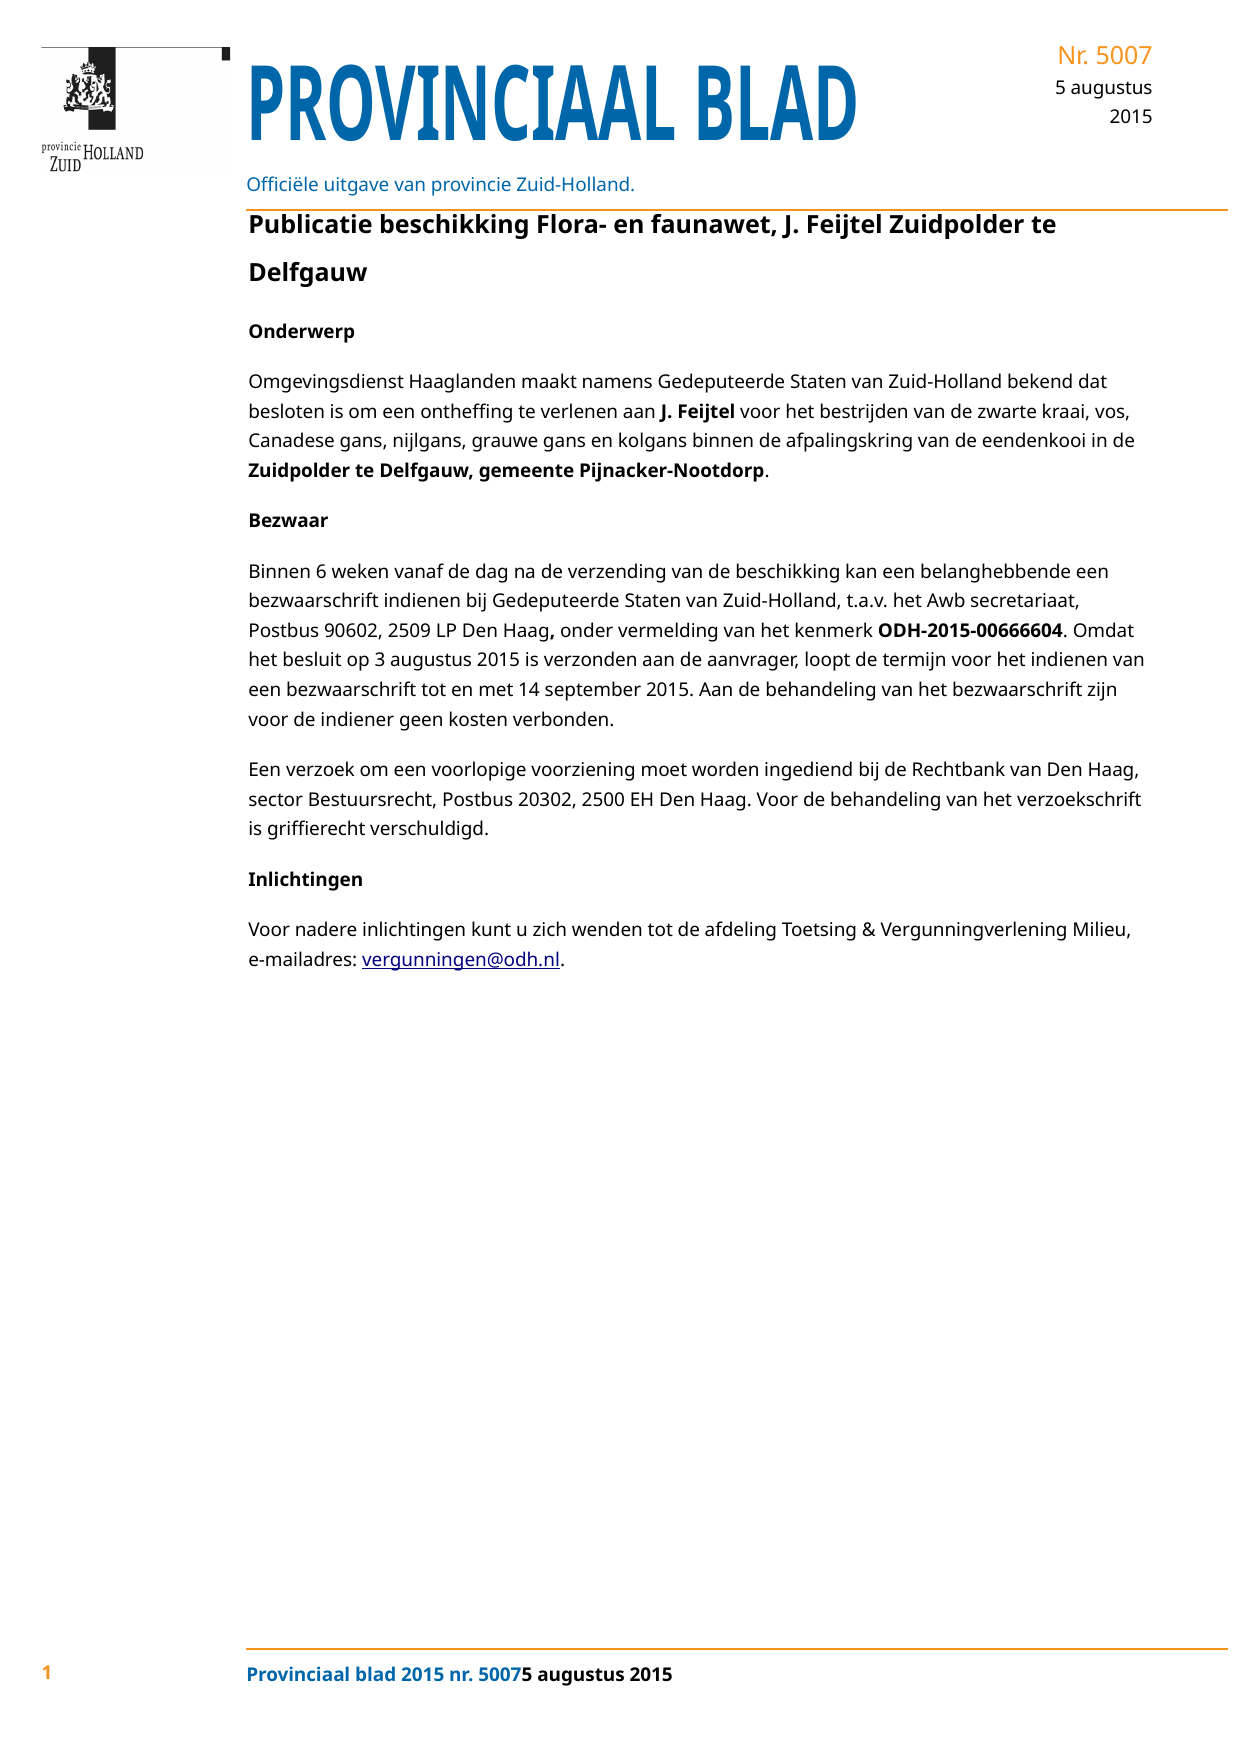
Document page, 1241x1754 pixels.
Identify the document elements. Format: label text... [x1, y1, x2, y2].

picture [41, 47, 231, 172]
text Inlichtingen [248, 866, 1152, 892]
text Onderwerp [248, 318, 1152, 344]
text Een verzoek om een voorlopige voorziening moet worden ingediend bij de Rechtbank van Den Haag, sector Bestuursrecht, Postbus 20302, 2500 EH Den Haag. Voor de behandeling van het verzoekschrift is griffierecht verschuldigd. [248, 756, 1152, 841]
text Publicatie beschikking Flora- en faunawet, J. Feijtel Zuidpolder te Delfgauw [248, 211, 1152, 288]
text Binnen 6 weken vanaf de dag na de verzending van de beschikking kan een belanghebbende een bezwaarschrift indienen bij Gedeputeerde Staten van Zuid-Holland, t.a.v. het Awb secretariaat, Postbus 90602, 2509 LP Den Haag, onder vermelding van het kenmerk ODH-2015-00666604. Omdat het besluit op 3 augustus 2015 is verzonden aan de aanvrager, loopt de termijn voor het indienen van een bezwaarschrift tot en met 14 september 2015. Aan de behandeling van het bezwaarschrift zijn voor de indiener geen kosten verbonden. [248, 558, 1152, 732]
text Bezwaar [248, 507, 1152, 533]
text Voor nadere inlichtingen kunt u zich wenden tot de afdeling Toetsing & Vergunningverlening Milieu, e-mailadres: vergunningen@odh.nl. [248, 916, 1152, 972]
text Omgevingsdienst Haaglanden maakt namens Gedeputeerde Staten van Zuid-Holland bekend dat besloten is om een ontheffing te verlenen aan J. Feijtel voor het bestrijden van de zwarte kraai, vos, Canadese gans, nijlgans, grauwe gans en kolgans binnen de afpalingskring van de eendenkooi in de Zuidpolder te Delfgauw, gemeente Pijnacker-Nootdorp. [248, 368, 1152, 483]
